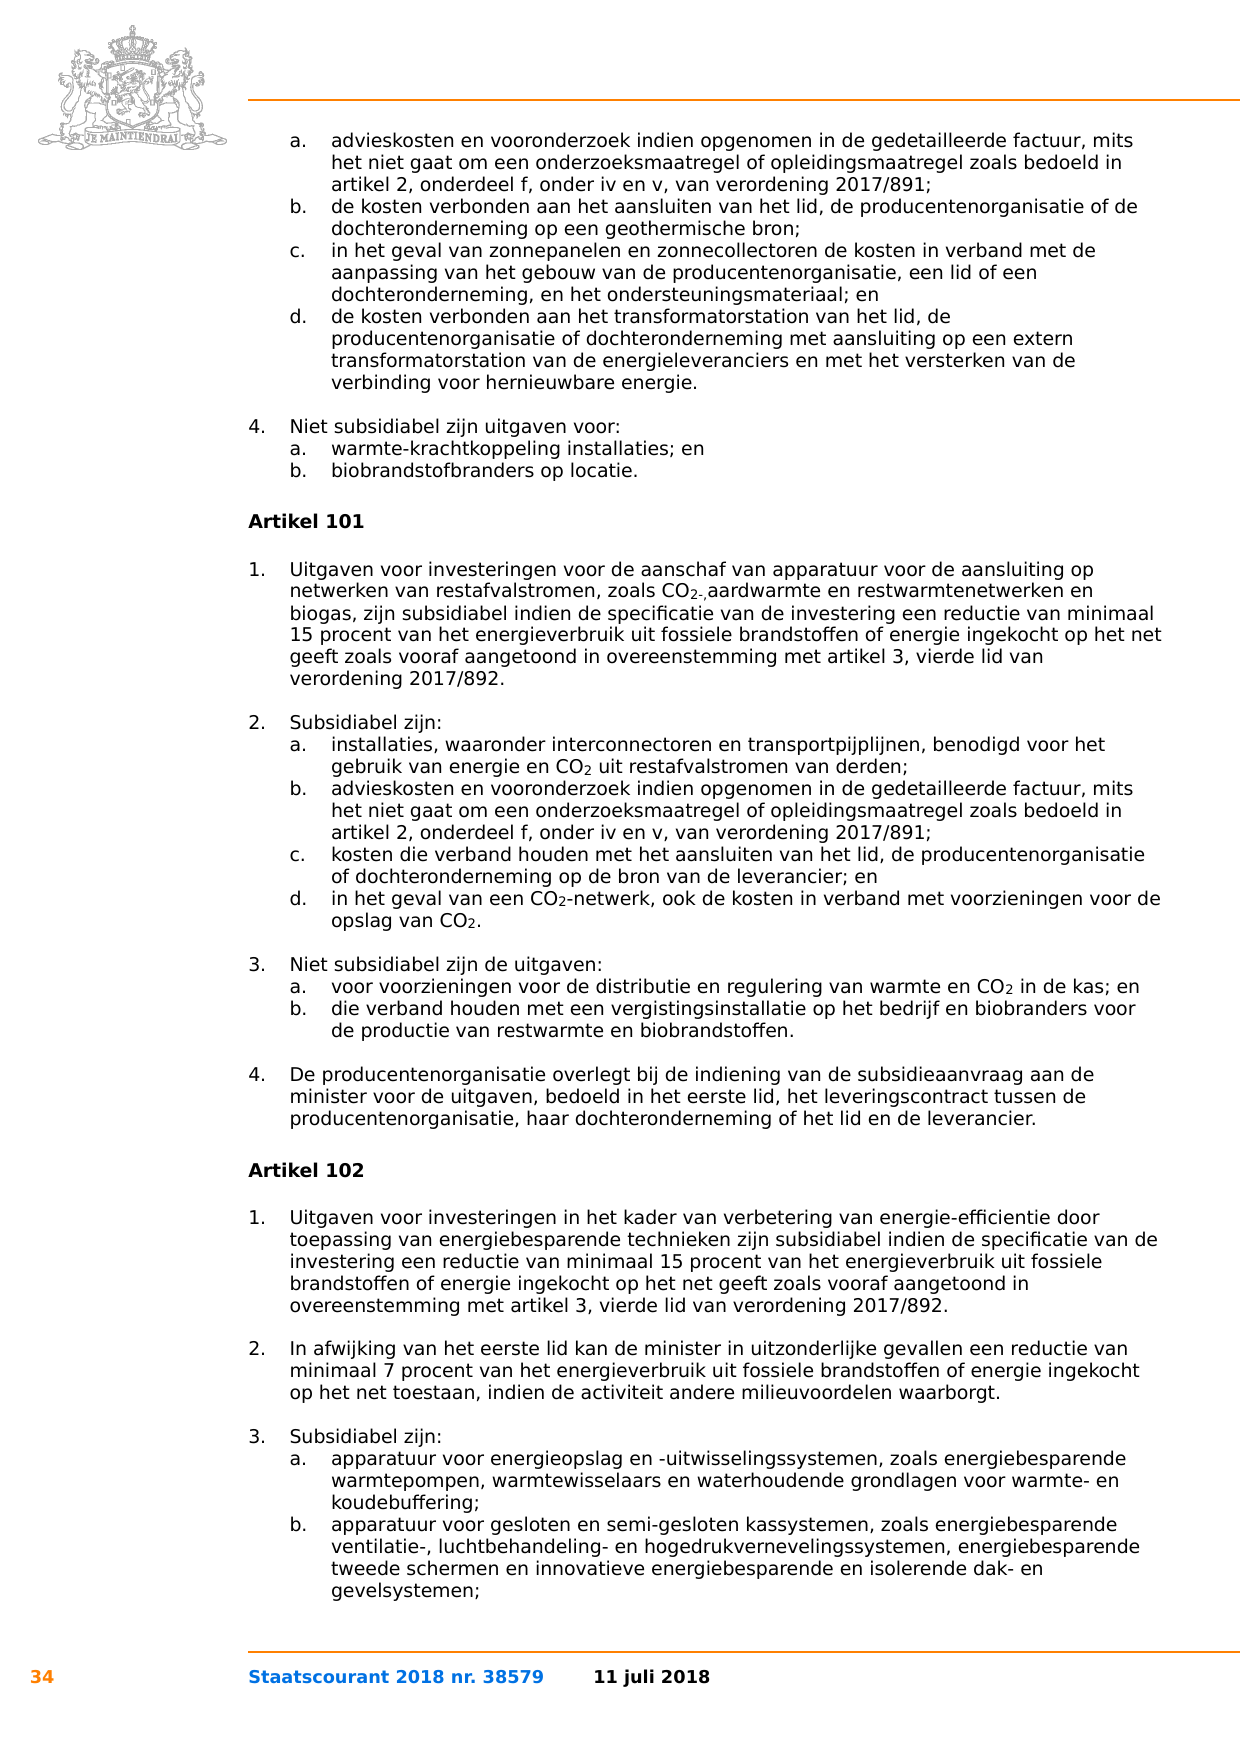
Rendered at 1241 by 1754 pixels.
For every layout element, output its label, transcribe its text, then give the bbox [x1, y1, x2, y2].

subtitle Artikel 102 [248, 1159, 1163, 1182]
text b. de kosten verbonden aan het aansluiten van het lid, de producentenorganisatie of de dochteronderneming op een geothermische bron; [289, 196, 1163, 240]
text b. advieskosten en vooronderzoek indien opgenomen in de gedetailleerde factuur, mits het niet gaat om een onderzoeksmaatregel of opleidingsmaatregel zoals bedoeld in artikel 2, onderdeel f, onder iv en v, van verordening 2017/891; [289, 778, 1163, 844]
text d. de kosten verbonden aan het transformatorstation van het lid, de producentenorganisatie of dochteronderneming met aansluiting op een extern transformatorstation van de energieleveranciers en met het versterken van de verbinding voor hernieuwbare energie. [289, 306, 1163, 394]
text b. die verband houden met een vergistingsinstallatie op het bedrijf en biobranders voor de productie van restwarmte en biobrandstoffen. [289, 998, 1163, 1042]
picture [38, 25, 227, 150]
text a. voor voorzieningen voor de distributie en regulering van warmte en CO2 in de kas; en [289, 976, 1163, 998]
text a. advieskosten en vooronderzoek indien opgenomen in de gedetailleerde factuur, mits het niet gaat om een onderzoeksmaatregel of opleidingsmaatregel zoals bedoeld in artikel 2, onderdeel f, onder iv en v, van verordening 2017/891; [289, 130, 1163, 196]
text 4. Niet subsidiabel zijn uitgaven voor: [248, 416, 1163, 437]
text b. apparatuur voor gesloten en semi-gesloten kassystemen, zoals energiebesparende ventilatie-, luchtbehandeling- en hogedrukvernevelingssystemen, energiebesparende tweede schermen en innovatieve energiebesparende en isolerende dak- en gevelsystemen; [289, 1514, 1163, 1602]
text 1. Uitgaven voor investeringen voor de aanschaf van apparatuur voor de aansluiting op netwerken van restafvalstromen, zoals CO2-,aardwarmte en restwarmtenetwerken en biogas, zijn subsidiabel indien de specificatie van de investering een reductie van minimaal 15 procent van het energieverbruik uit fossiele brandstoffen of energie ingekocht op het net geeft zoals vooraf aangetoond in overeenstemming met artikel 3, vierde lid van verordening 2017/892. [248, 558, 1163, 690]
subtitle Artikel 101 [248, 511, 1163, 533]
text 4. De producentenorganisatie overlegt bij de indiening van de subsidieaanvraag aan de minister voor de uitgaven, bedoeld in het eerste lid, het leveringscontract tussen de producentenorganisatie, haar dochteronderneming of het lid en de leverancier. [248, 1064, 1163, 1129]
text 3. Niet subsidiabel zijn de uitgaven: [248, 954, 1163, 976]
text 2. In afwijking van het eerste lid kan de minister in uitzonderlijke gevallen een reductie van minimaal 7 procent van het energieverbruik uit fossiele brandstoffen of energie ingekocht op het net toestaan, indien de activiteit andere milieuvoordelen waarborgt. [248, 1338, 1163, 1404]
text c. kosten die verband houden met het aansluiten van het lid, de producentenorganisatie of dochteronderneming op de bron van de leverancier; en [289, 844, 1163, 888]
text a. installaties, waaronder interconnectoren en transportpijplijnen, benodigd voor het gebruik van energie en CO2 uit restafvalstromen van derden; [289, 734, 1163, 778]
text 1. Uitgaven voor investeringen in het kader van verbetering van energie-efficientie door toepassing van energiebesparende technieken zijn subsidiabel indien de specificatie van de investering een reductie van minimaal 15 procent van het energieverbruik uit fossiele brandstoffen of energie ingekocht op het net geeft zoals vooraf aangetoond in overeenstemming met artikel 3, vierde lid van verordening 2017/892. [248, 1207, 1163, 1316]
text d. in het geval van een CO2-netwerk, ook de kosten in verband met voorzieningen voor de opslag van CO2. [289, 888, 1163, 932]
text 3. Subsidiabel zijn: [248, 1426, 1163, 1448]
text 2. Subsidiabel zijn: [248, 712, 1163, 734]
text c. in het geval van zonnepanelen en zonnecollectoren de kosten in verband met de aanpassing van het gebouw van de producentenorganisatie, een lid of een dochteronderneming, en het ondersteuningsmateriaal; en [289, 240, 1163, 306]
text a. apparatuur voor energieopslag en -uitwisselingssystemen, zoals energiebesparende warmtepompen, warmtewisselaars en waterhoudende grondlagen voor warmte- en koudebuffering; [289, 1448, 1163, 1514]
text a. warmte-krachtkoppeling installaties; en [289, 437, 1163, 459]
text b. biobrandstofbranders op locatie. [289, 459, 1163, 481]
